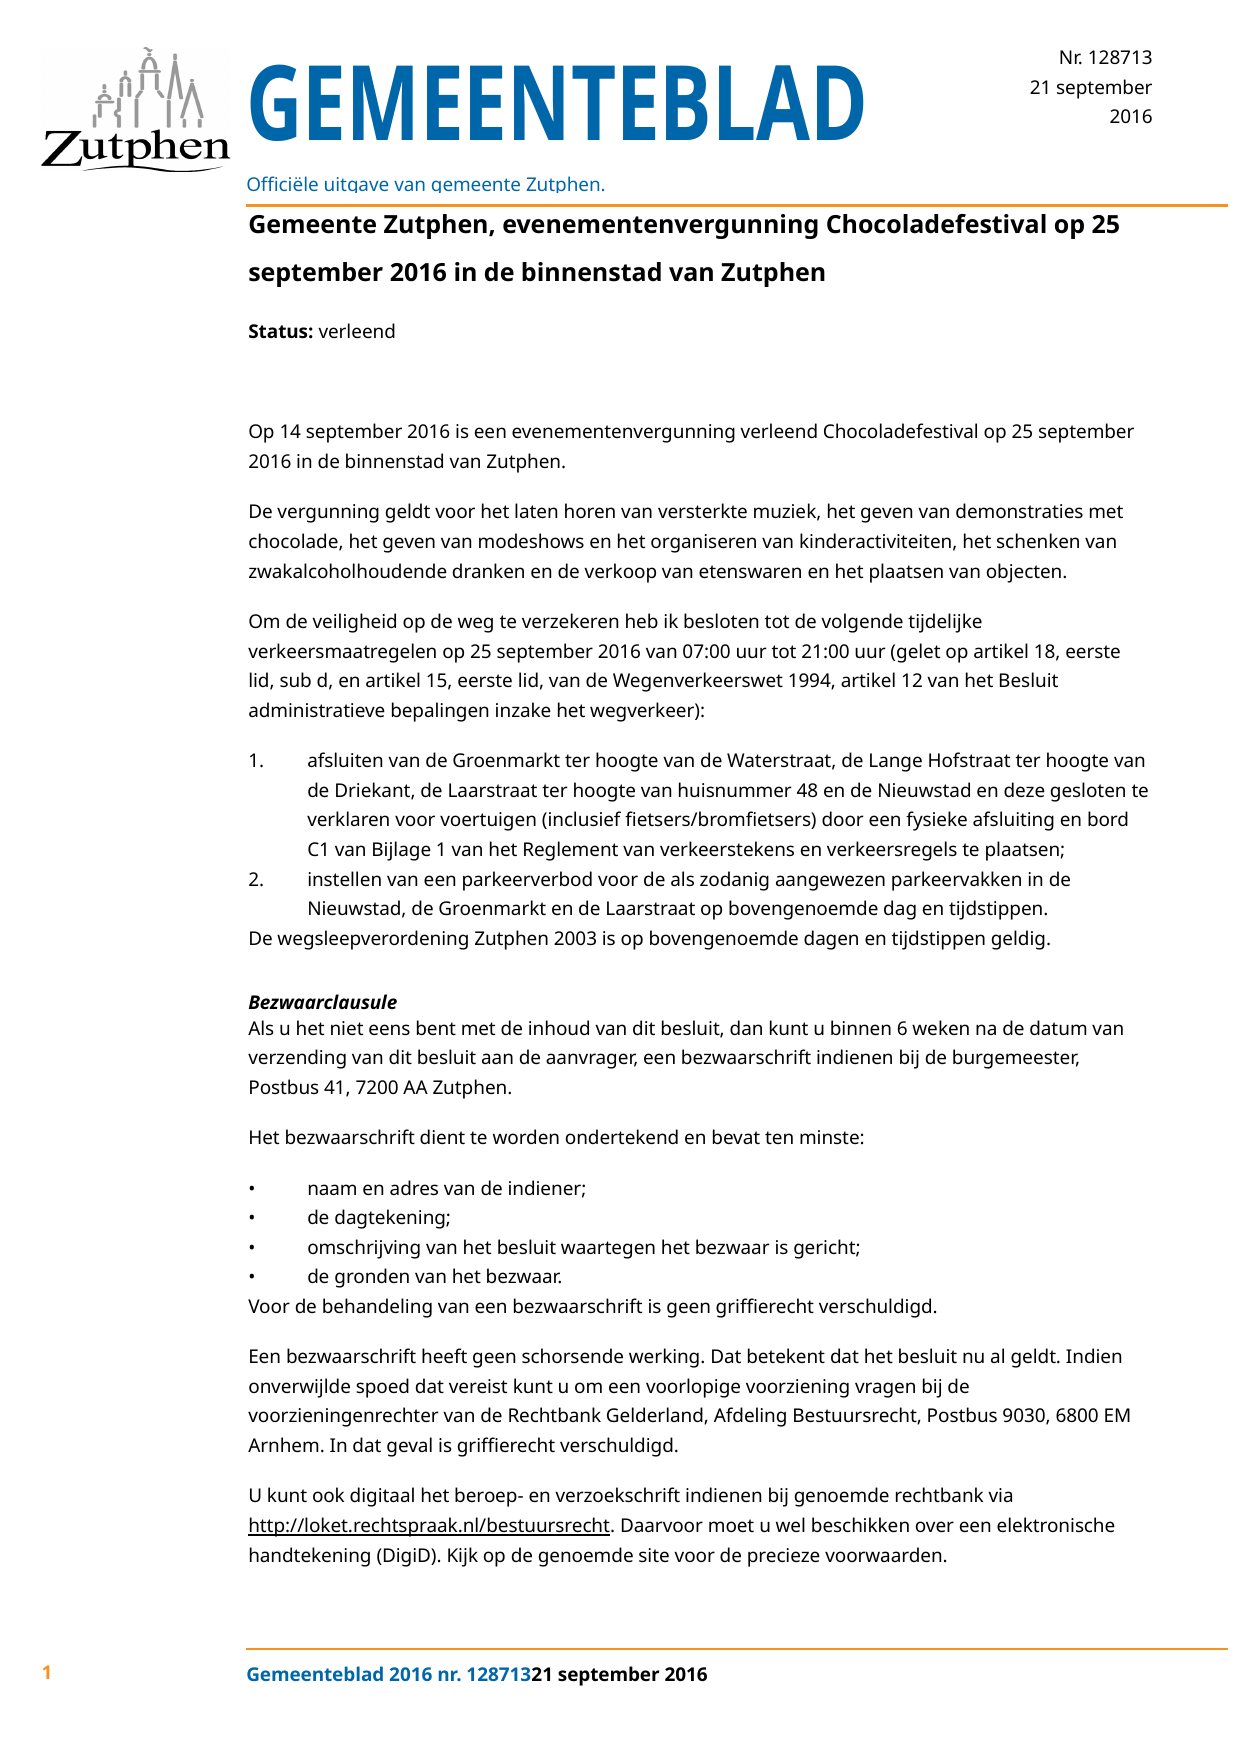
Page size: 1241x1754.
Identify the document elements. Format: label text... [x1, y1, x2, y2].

text Om de veiligheid op de weg te verzekeren heb ik besloten tot de volgende tijdelijke verkeersmaatregelen op 25 september 2016 van 07:00 uur tot 21:00 uur (gelet op artikel 18, eerste lid, sub d, en artikel 15, eerste lid, van de Wegenverkeerswet 1994, artikel 12 van het Besluit administratieve bepalingen inzake het wegverkeer): [248, 608, 1152, 723]
list naam en adres van de indiener; [248, 1175, 1152, 1200]
text Voor de behandeling van een bezwaarschrift is geen griffierecht verschuldigd. [248, 1293, 1152, 1319]
list de gronden van het bezwaar. [248, 1263, 1152, 1289]
list omschrijving van het besluit waartegen het bezwaar is gericht; [248, 1234, 1152, 1259]
text U kunt ook digitaal het beroep- en verzoekschrift indienen bij genoemde rechtbank via http://loket.rechtspraak.nl/bestuursrecht. Daarvoor moet u wel beschikken over een elektronische handtekening (DigiD). Kijk op de genoemde site voor de precieze voorwaarden. [248, 1483, 1152, 1567]
text Gemeente Zutphen, evenementenvergunning Chocoladefestival op 25 september 2016 in de binnenstad van Zutphen [248, 207, 1152, 288]
text Status: verleend [248, 318, 1152, 344]
picture [41, 47, 231, 172]
text De wegsleepverordening Zutphen 2003 is op bovengenoemde dagen en tijdstippen geldig. [248, 925, 1152, 951]
text Als u het niet eens bent met de inhoud van dit besluit, dan kunt u binnen 6 weken na de datum van verzending van dit besluit aan de aanvrager, een bezwaarschrift indienen bij de burgemeester, Postbus 41, 7200 AA Zutphen. [248, 1015, 1152, 1099]
list instellen van een parkeerverbod voor de als zodanig aangewezen parkeervakken in de Nieuwstad, de Groenmarkt en de Laarstraat op bovengenoemde dag en tijdstippen. [248, 866, 1152, 921]
text Op 14 september 2016 is een evenementenvergunning verleend Chocoladefestival op 25 september 2016 in de binnenstad van Zutphen. [248, 419, 1152, 474]
text Een bezwaarschrift heeft geen schorsende werking. Dat betekent dat het besluit nu al geldt. Indien onverwijlde spoed dat vereist kunt u om een voorlopige voorziening vragen bij de voorzieningenrechter van de Rechtbank Gelderland, Afdeling Bestuursrecht, Postbus 9030, 6800 EM Arnhem. In dat geval is griffierecht verschuldigd. [248, 1343, 1152, 1458]
text De vergunning geldt voor het laten horen van versterkte muziek, het geven van demonstraties met chocolade, het geven van modeshows en het organiseren van kinderactiviteiten, het schenken van zwakalcoholhoudende dranken en de verkoop van etenswaren en het plaatsen van objecten. [248, 499, 1152, 584]
text Bezwaarclausule [248, 989, 1152, 1015]
list afsluiten van de Groenmarkt ter hoogte van de Waterstraat, de Lange Hofstraat ter hoogte van de Driekant, de Laarstraat ter hoogte van huisnummer 48 en de Nieuwstad en deze gesloten te verklaren voor voertuigen (inclusief fietsers/bromfietsers) door een fysieke afsluiting en bord C1 van Bijlage 1 van het Reglement van verkeerstekens en verkeersregels te plaatsen; [248, 747, 1152, 862]
text Het bezwaarschrift dient te worden ondertekend en bevat ten minste: [248, 1124, 1152, 1150]
list de dagtekening; [248, 1204, 1152, 1230]
